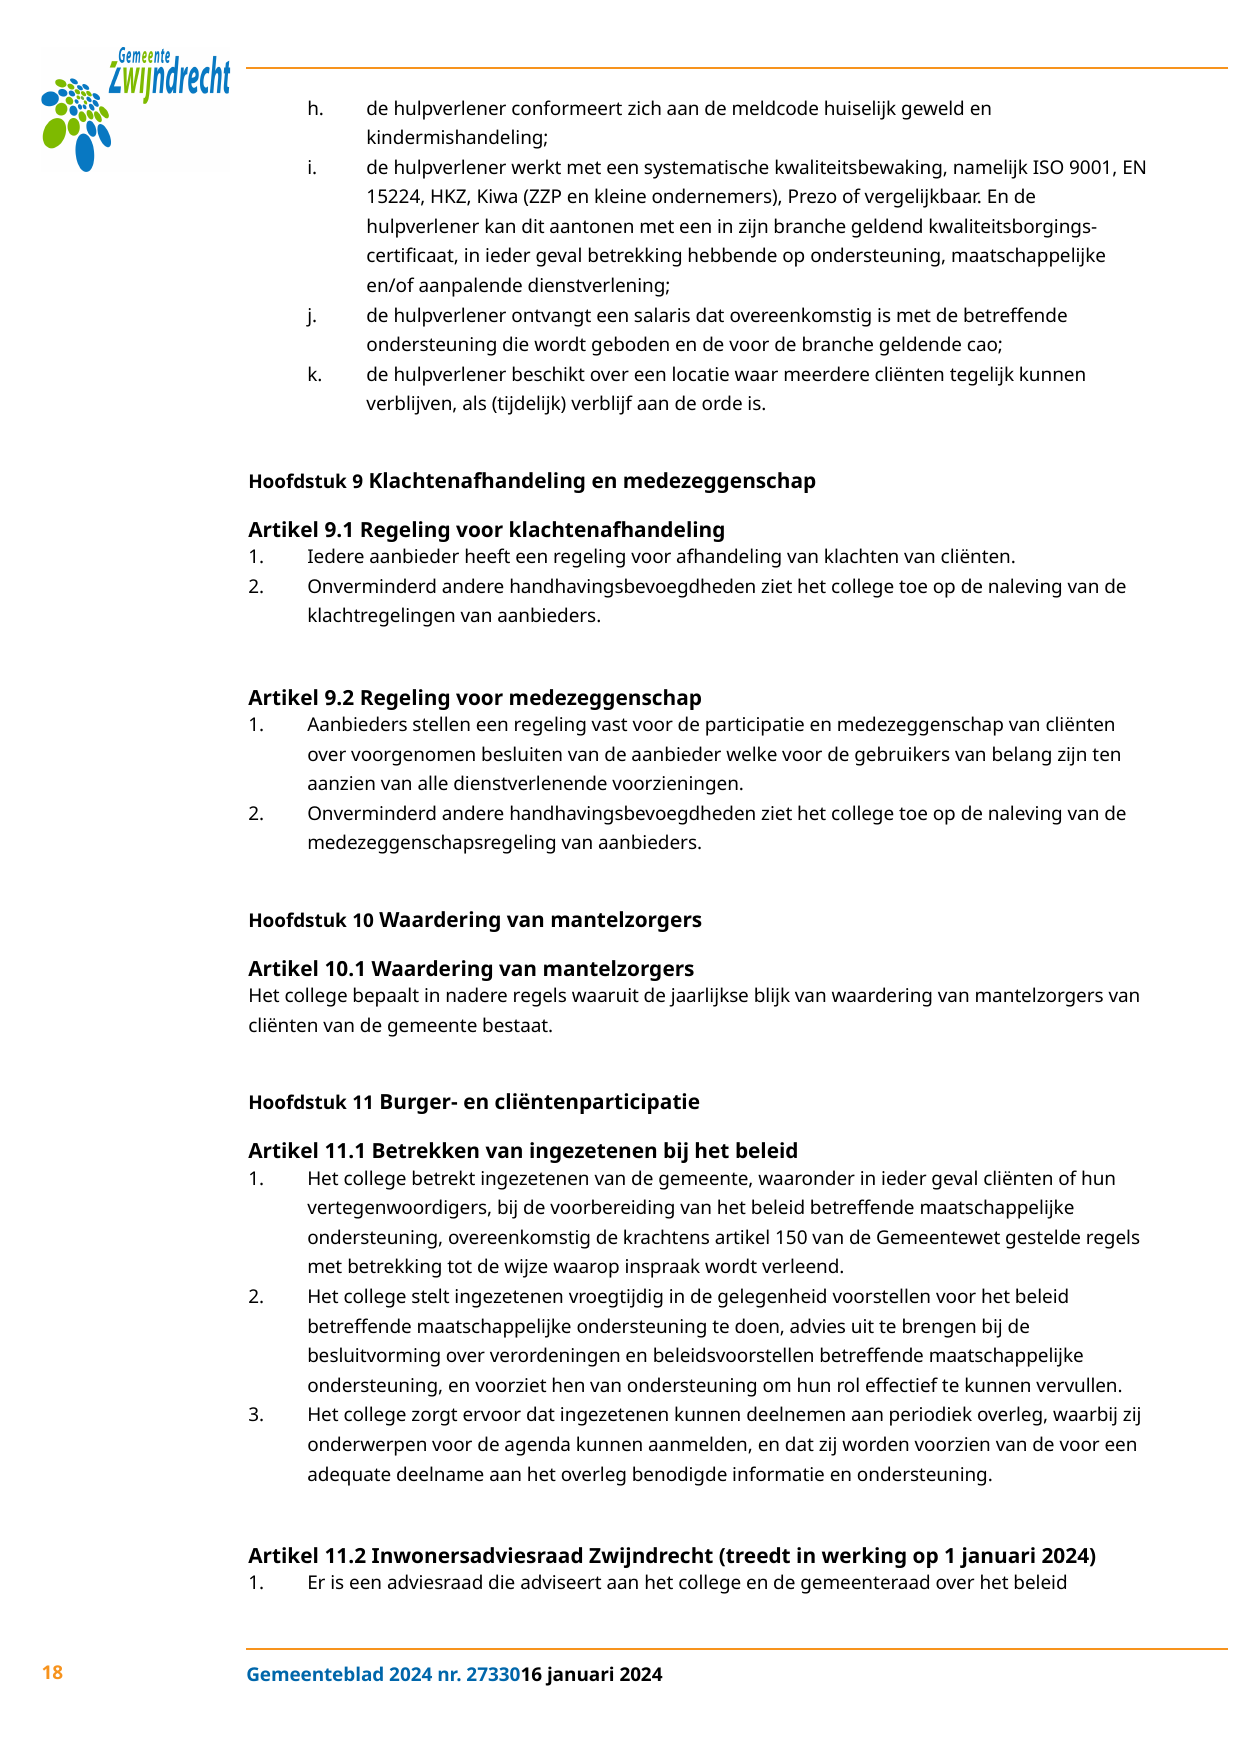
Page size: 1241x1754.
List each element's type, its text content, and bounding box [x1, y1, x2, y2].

list de hulpverlener conformeert zich aan de meldcode huiselijk geweld en kindermishandeling; [307, 95, 1152, 150]
text Artikel 10.1 Waardering van mantelzorgers [248, 954, 1152, 982]
text Het college bepaalt in nadere regels waaruit de jaarlijkse blijk van waardering van mantelzorgers van cliënten van de gemeente bestaat. [248, 982, 1152, 1038]
text Hoofdstuk 9 Klachtenafhandeling en medezeggenschap [248, 466, 1152, 494]
list Onverminderd andere handhavingsbevoegdheden ziet het college toe op de naleving van de medezeggenschapsregeling van aanbieders. [248, 800, 1152, 855]
list de hulpverlener beschikt over een locatie waar meerdere cliënten tegelijk kunnen verblijven, als (tijdelijk) verblijf aan de orde is. [307, 361, 1152, 416]
text Hoofdstuk 11 Burger- en cliëntenparticipatie [248, 1087, 1152, 1116]
list Aanbieders stellen een regeling vast voor de participatie en medezeggenschap van cliënten over voorgenomen besluiten van de aanbieder welke voor de gebruikers van belang zijn ten aanzien van alle dienstverlenende voorzieningen. [248, 711, 1152, 796]
text Hoofdstuk 10 Waardering van mantelzorgers [248, 905, 1152, 933]
list Iedere aanbieder heeft een regeling voor afhandeling van klachten van cliënten. [248, 543, 1152, 569]
list Het college stelt ingezetenen vroegtijdig in de gelegenheid voorstellen voor het beleid betreffende maatschappelijke ondersteuning te doen, advies uit te brengen bij de besluitvorming over verordeningen en beleidsvoorstellen betreffende maatschappelijke ondersteuning, en voorziet hen van ondersteuning om hun rol effectief te kunnen vervullen. [248, 1283, 1152, 1398]
list Onverminderd andere handhavingsbevoegdheden ziet het college toe op de naleving van de klachtregelingen van aanbieders. [248, 573, 1152, 628]
text Artikel 11.2 Inwonersadviesraad Zwijndrecht (treedt in werking op 1 januari 2024) [248, 1541, 1152, 1569]
list Het college zorgt ervoor dat ingezetenen kunnen deelnemen aan periodiek overleg, waarbij zij onderwerpen voor de agenda kunnen aanmelden, en dat zij worden voorzien van de voor een adequate deelname aan het overleg benodigde informatie en ondersteuning. [248, 1402, 1152, 1486]
text Artikel 9.1 Regeling voor klachtenafhandeling [248, 515, 1152, 543]
text Artikel 9.2 Regeling voor medezeggenschap [248, 683, 1152, 711]
list de hulpverlener werkt met een systematische kwaliteitsbewaking, namelijk ISO 9001, EN 15224, HKZ, Kiwa (ZZP en kleine ondernemers), Prezo of vergelijkbaar. En de hulpverlener kan dit aantonen met een in zijn branche geldend kwaliteitsborgings-certificaat, in ieder geval betrekking hebbende op ondersteuning, maatschappelijke en/of aanpalende dienstverlening; [307, 154, 1152, 298]
list de hulpverlener ontvangt een salaris dat overeenkomstig is met de betreffende ondersteuning die wordt geboden en de voor de branche geldende cao; [307, 302, 1152, 357]
text Artikel 11.1 Betrekken van ingezetenen bij het beleid [248, 1136, 1152, 1165]
list Er is een adviesraad die adviseert aan het college en de gemeenteraad over het beleid [248, 1569, 1152, 1595]
picture [41, 47, 231, 172]
list Het college betrekt ingezetenen van de gemeente, waaronder in ieder geval cliënten of hun vertegenwoordigers, bij de voorbereiding van het beleid betreffende maatschappelijke ondersteuning, overeenkomstig de krachtens artikel 150 van de Gemeentewet gestelde regels met betrekking tot de wijze waarop inspraak wordt verleend. [248, 1165, 1152, 1279]
